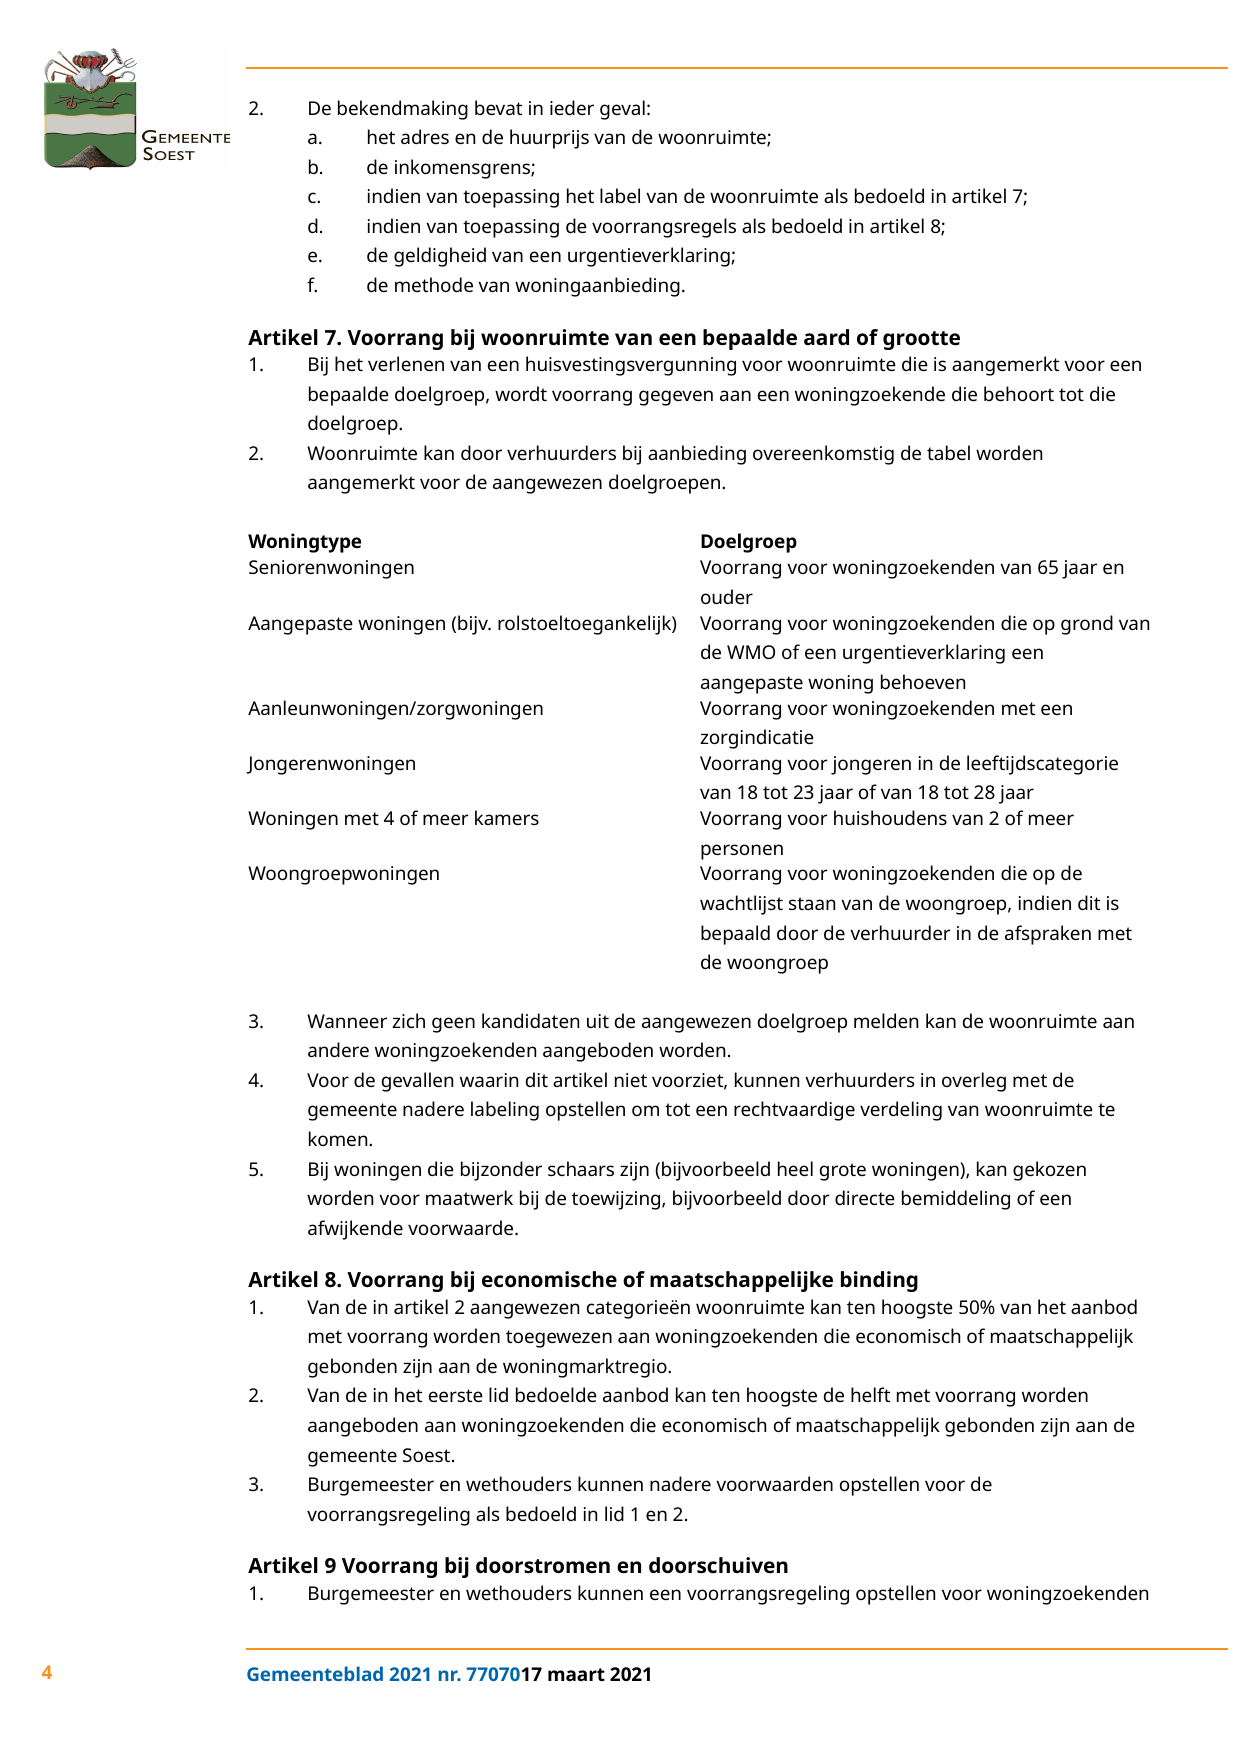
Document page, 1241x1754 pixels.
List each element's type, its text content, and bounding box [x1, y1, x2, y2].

list de inkomensgrens; [307, 154, 1152, 180]
table_header Woningtype [248, 529, 700, 554]
table_cell Voorrang voor jongeren in de leeftijdscategorie van 18 tot 23 jaar of van 18 tot 28 jaar [700, 750, 1152, 805]
text Artikel 8. Voorrang bij economische of maatschappelijke binding [248, 1265, 1152, 1294]
text Artikel 9 Voorrang bij doorstromen en doorschuiven [248, 1551, 1152, 1580]
list De bekendmaking bevat in ieder geval: [248, 95, 1152, 121]
table_cell Seniorenwoningen [248, 555, 700, 610]
list Van de in artikel 2 aangewezen categorieën woonruimte kan ten hoogste 50% van het aanbod met voorrang worden toegewezen aan woningzoekenden die economisch of maatschappelijk gebonden zijn aan de woningmarktregio. [248, 1294, 1152, 1379]
list indien van toepassing het label van de woonruimte als bedoeld in artikel 7; [307, 183, 1152, 209]
table_cell Aangepaste woningen (bijv. rolstoeltoegankelijk) [248, 610, 700, 695]
table_cell Jongerenwoningen [248, 750, 700, 805]
list indien van toepassing de voorrangsregels als bedoeld in artikel 8; [307, 213, 1152, 239]
list Bij woningen die bijzonder schaars zijn (bijvoorbeeld heel grote woningen), kan gekozen worden voor maatwerk bij de toewijzing, bijvoorbeeld door directe bemiddeling of een afwijkende voorwaarde. [248, 1156, 1152, 1241]
list Wanneer zich geen kandidaten uit de aangewezen doelgroep melden kan de woonruimte aan andere woningzoekenden aangeboden worden. [248, 1008, 1152, 1063]
list Bij het verlenen van een huisvestingsvergunning voor woonruimte die is aangemerkt voor een bepaalde doelgroep, wordt voorrang gegeven aan een woningzoekende die behoort tot die doelgroep. [248, 351, 1152, 436]
list de methode van woningaanbieding. [307, 272, 1152, 298]
table_cell Woongroepwoningen [248, 861, 700, 975]
list het adres en de huurprijs van de woonruimte; [307, 124, 1152, 150]
list Burgemeester en wethouders kunnen een voorrangsregeling opstellen voor woningzoekenden [248, 1580, 1152, 1606]
list Woonruimte kan door verhuurders bij aanbieding overeenkomstig de tabel worden aangemerkt voor de aangewezen doelgroepen. [248, 440, 1152, 495]
table_cell Woningen met 4 of meer kamers [248, 805, 700, 861]
table_cell Voorrang voor woningzoekenden met een zorgindicatie [700, 695, 1152, 750]
list Burgemeester en wethouders kunnen nadere voorwaarden opstellen voor de voorrangsregeling als bedoeld in lid 1 en 2. [248, 1471, 1152, 1527]
table_cell Aanleunwoningen/zorgwoningen [248, 695, 700, 750]
list Van de in het eerste lid bedoelde aanbod kan ten hoogste de helft met voorrang worden aangeboden aan woningzoekenden die economisch of maatschappelijk gebonden zijn aan de gemeente Soest. [248, 1383, 1152, 1467]
list Voor de gevallen waarin dit artikel niet voorziet, kunnen verhuurders in overleg met de gemeente nadere labeling opstellen om tot een rechtvaardige verdeling van woonruimte te komen. [248, 1067, 1152, 1152]
picture [41, 47, 231, 172]
table_header Doelgroep [700, 529, 1152, 554]
table_cell Voorrang voor huishoudens van 2 of meer personen [700, 805, 1152, 861]
table_cell Voorrang voor woningzoekenden van 65 jaar en ouder [700, 555, 1152, 610]
table_cell Voorrang voor woningzoekenden die op grond van de WMO of een urgentieverklaring een aangepaste woning behoeven [700, 610, 1152, 695]
table_cell Voorrang voor woningzoekenden die op de wachtlijst staan van de woongroep, indien dit is bepaald door de verhuurder in de afspraken met de woongroep [700, 861, 1152, 975]
list de geldigheid van een urgentieverklaring; [307, 243, 1152, 268]
text Artikel 7. Voorrang bij woonruimte van een bepaalde aard of grootte [248, 323, 1152, 351]
